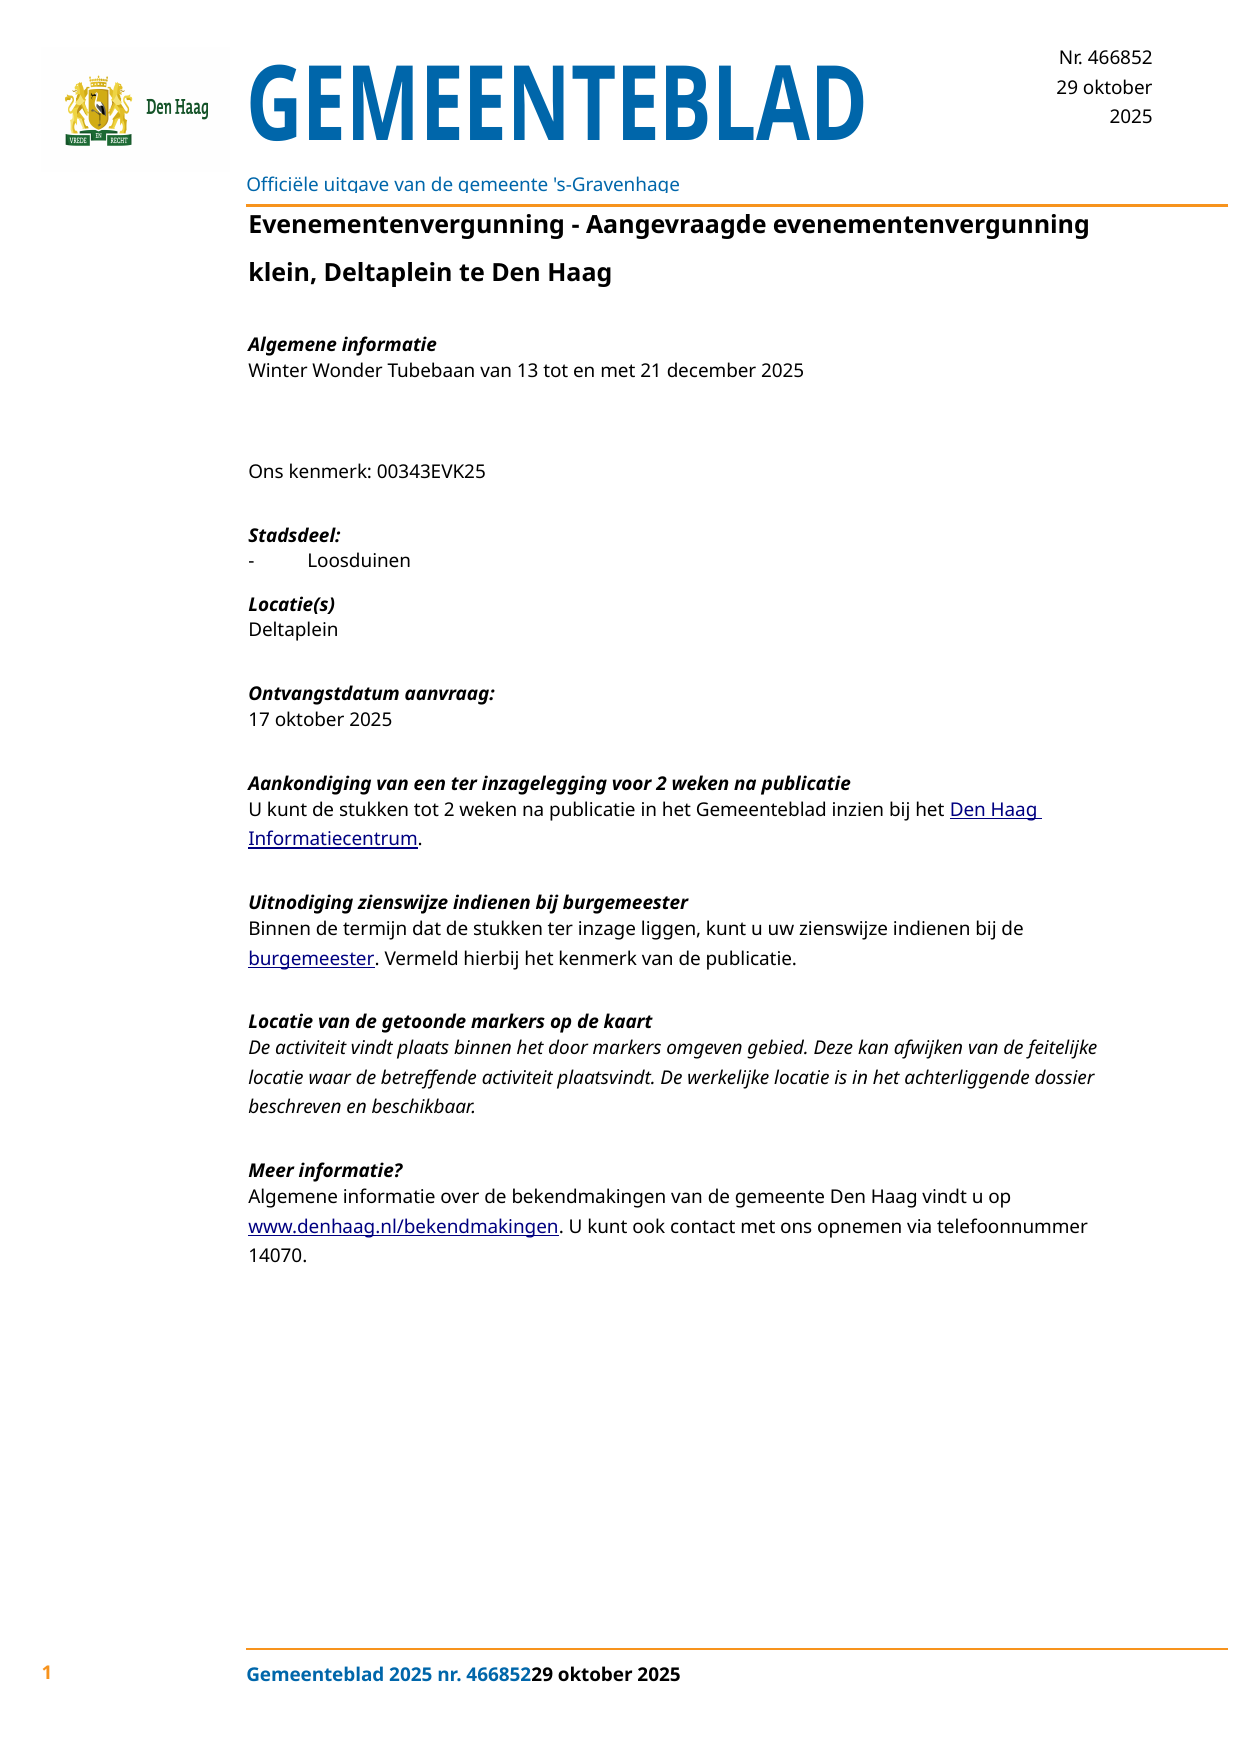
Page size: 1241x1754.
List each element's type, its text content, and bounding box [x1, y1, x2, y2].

picture [41, 47, 231, 172]
text Algemene informatie over de bekendmakingen van de gemeente Den Haag vindt u op www.denhaag.nl/bekendmakingen. U kunt ook contact met ons opnemen via telefoonnummer 14070. [248, 1183, 1152, 1268]
text Stadsdeel: [248, 522, 1152, 548]
text Aankondiging van een ter inzagelegging voor 2 weken na publicatie [248, 770, 1152, 796]
text Meer informatie? [248, 1158, 1152, 1183]
list Loosduinen [248, 548, 1152, 573]
text Evenementenvergunning - Aangevraagde evenementenvergunning klein, Deltaplein te Den Haag [248, 207, 1152, 288]
text Binnen de termijn dat de stukken ter inzage liggen, kunt u uw zienswijze indienen bij de burgemeester. Vermeld hierbij het kenmerk van de publicatie. [248, 915, 1152, 971]
text Ons kenmerk: 00343EVK25 [248, 458, 1152, 484]
text Ontvangstdatum aanvraag: [248, 681, 1152, 706]
text 17 oktober 2025 [248, 706, 1152, 732]
text De activiteit vindt plaats binnen het door markers omgeven gebied. Deze kan afwijken van de feitelijke locatie waar de betreffende activiteit plaatsvindt. De werkelijke locatie is in het achterliggende dossier beschreven en beschikbaar. [248, 1034, 1152, 1119]
text Deltaplein [248, 617, 1152, 642]
text Locatie(s) [248, 591, 1152, 617]
text Uitnodiging zienswijze indienen bij burgemeester [248, 889, 1152, 915]
text Algemene informatie [248, 331, 1152, 357]
text Winter Wonder Tubebaan van 13 tot en met 21 december 2025 [248, 357, 1152, 383]
text U kunt de stukken tot 2 weken na publicatie in het Gemeenteblad inzien bij het Den Haag Informatiecentrum. [248, 796, 1152, 851]
text Locatie van de getoonde markers op de kaart [248, 1009, 1152, 1034]
